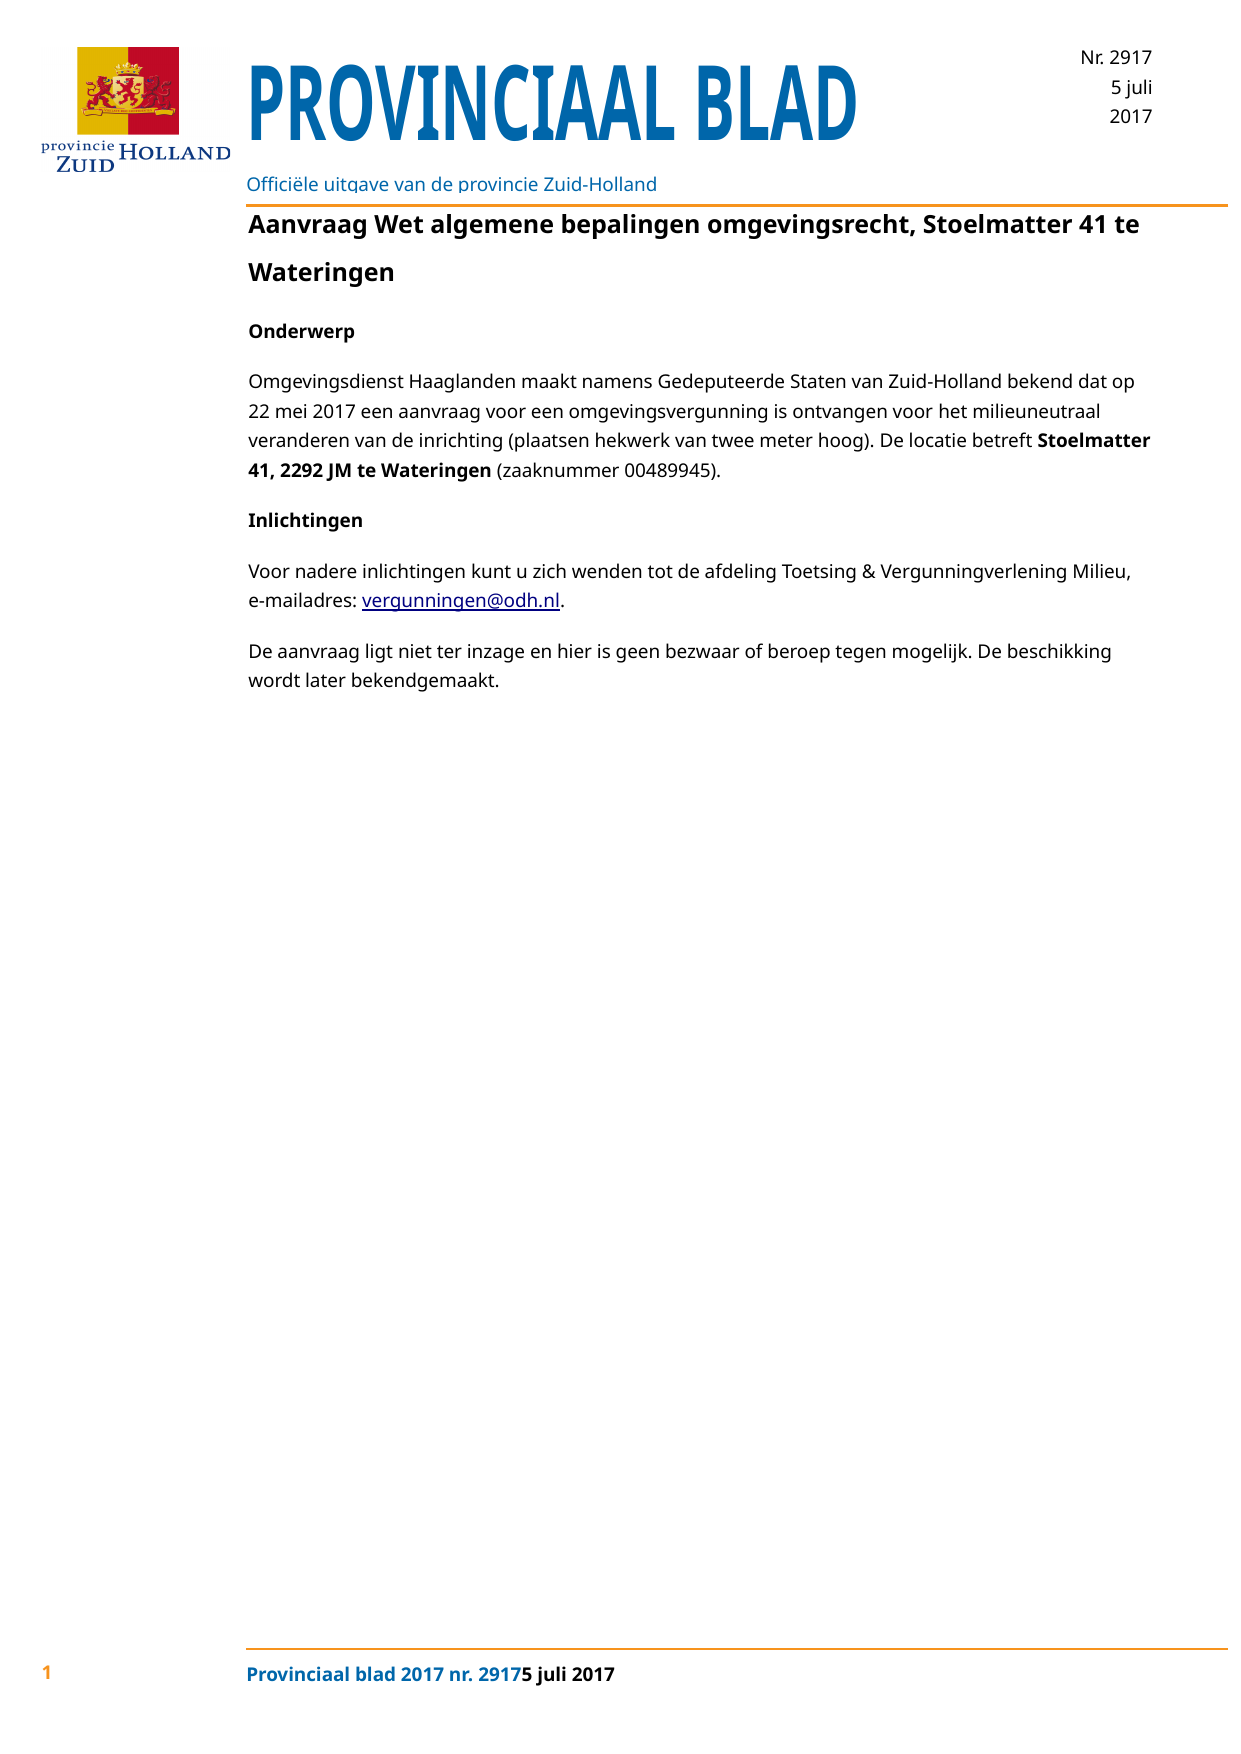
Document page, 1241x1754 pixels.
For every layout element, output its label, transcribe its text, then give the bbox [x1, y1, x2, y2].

text Omgevingsdienst Haaglanden maakt namens Gedeputeerde Staten van Zuid-Holland bekend dat op 22 mei 2017 een aanvraag voor een omgevingsvergunning is ontvangen voor het milieuneutraal veranderen van de inrichting (plaatsen hekwerk van twee meter hoog). De locatie betreft Stoelmatter 41, 2292 JM te Wateringen (zaaknummer 00489945). [248, 368, 1152, 483]
text De aanvraag ligt niet ter inzage en hier is geen bezwaar of beroep tegen mogelijk. De beschikking wordt later bekendgemaakt. [248, 638, 1152, 693]
text Aanvraag Wet algemene bepalingen omgevingsrecht, Stoelmatter 41 te Wateringen [248, 207, 1152, 288]
text Onderwerp [248, 318, 1152, 344]
picture [41, 47, 231, 172]
text Voor nadere inlichtingen kunt u zich wenden tot de afdeling Toetsing & Vergunningverlening Milieu, e-mailadres: vergunningen@odh.nl. [248, 558, 1152, 613]
text Inlichtingen [248, 507, 1152, 533]
